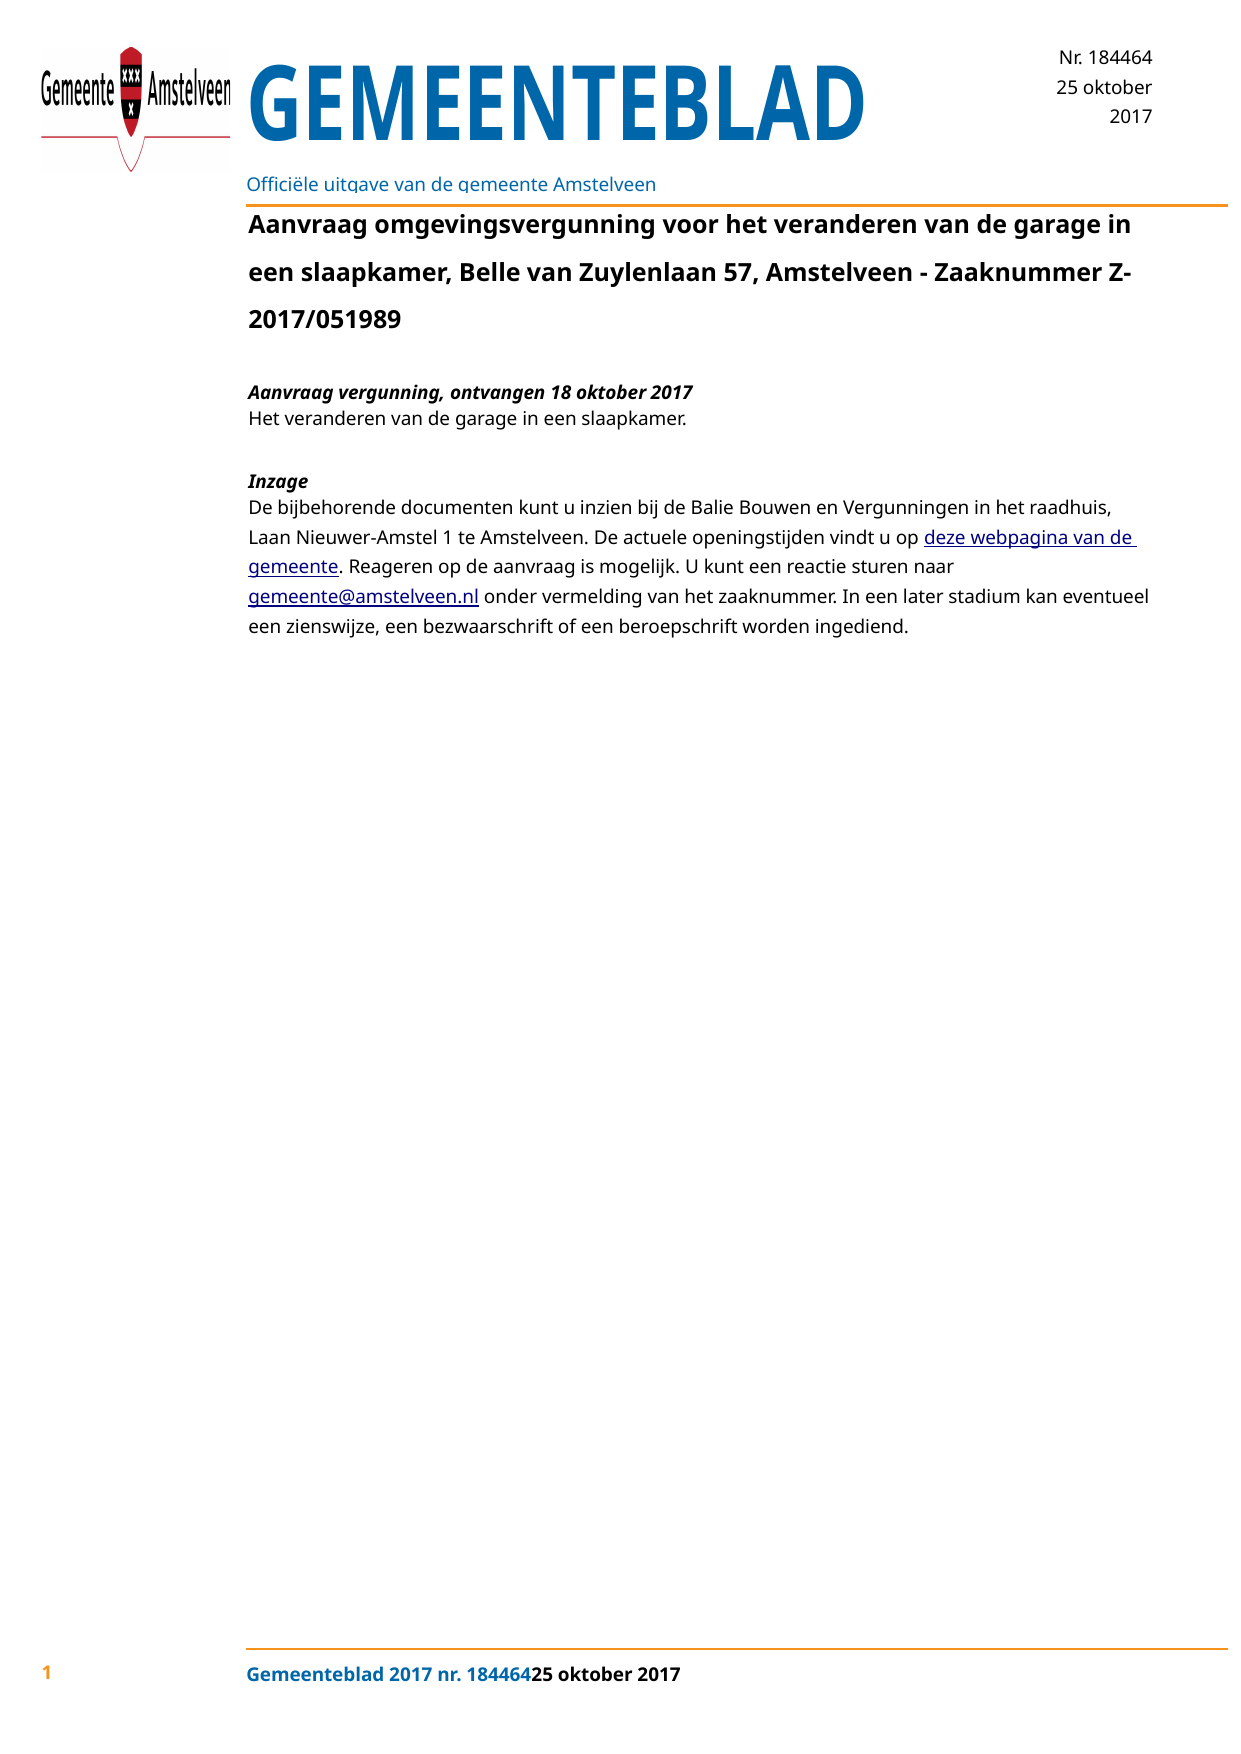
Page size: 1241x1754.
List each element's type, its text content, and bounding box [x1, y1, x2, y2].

text Het veranderen van de garage in een slaapkamer. [248, 405, 1152, 431]
text Aanvraag omgevingsvergunning voor het veranderen van de garage in een slaapkamer, Belle van Zuylenlaan 57, Amstelveen - Zaaknummer Z-2017/051989 [248, 207, 1152, 336]
text Inzage [248, 469, 1152, 494]
picture [41, 47, 231, 172]
text Aanvraag vergunning, ontvangen 18 oktober 2017 [248, 379, 1152, 405]
text De bijbehorende documenten kunt u inzien bij de Balie Bouwen en Vergunningen in het raadhuis, Laan Nieuwer-Amstel 1 te Amstelveen. De actuele openingstijden vindt u op deze webpagina van de gemeente. Reageren op de aanvraag is mogelijk. U kunt een reactie sturen naar gemeente@amstelveen.nl onder vermelding van het zaaknummer. In een later stadium kan eventueel een zienswijze, een bezwaarschrift of een beroepschrift worden ingediend. [248, 494, 1152, 638]
